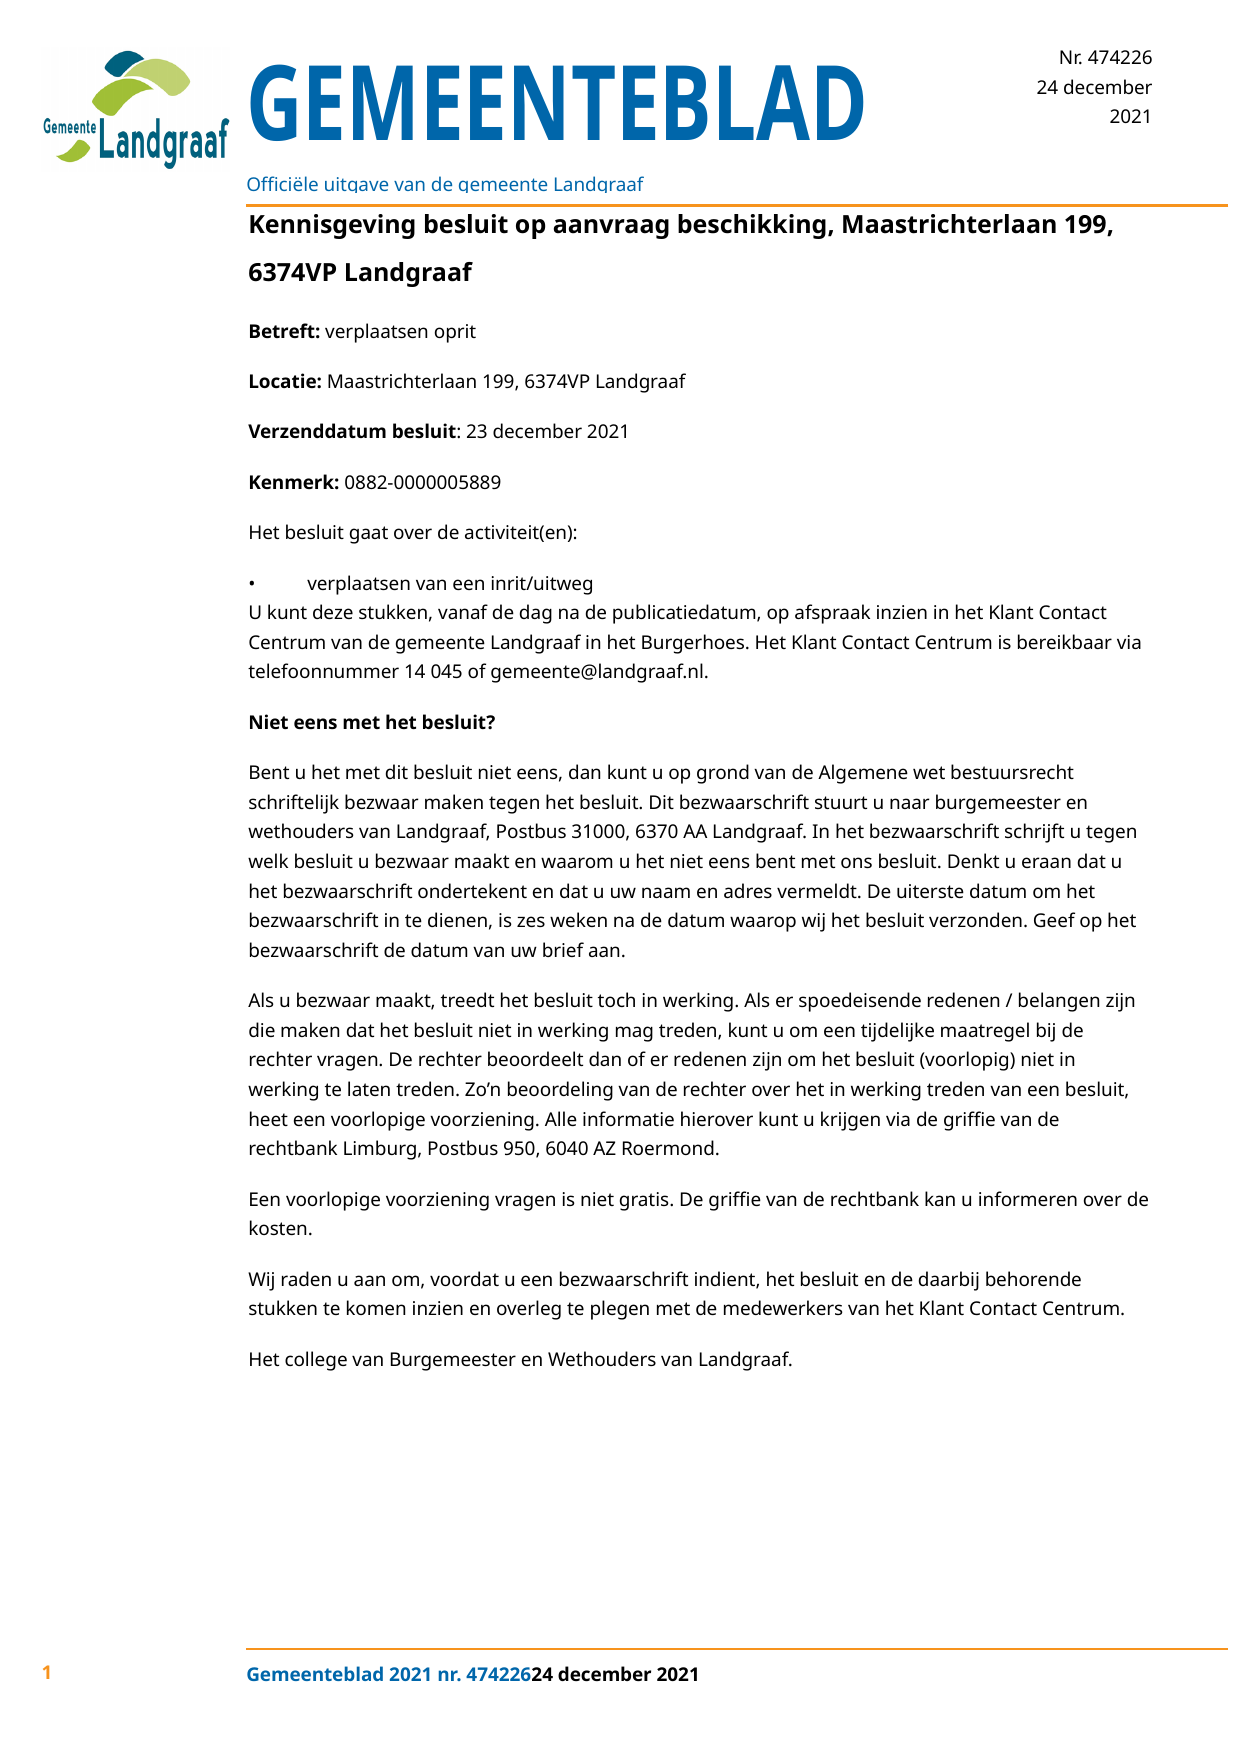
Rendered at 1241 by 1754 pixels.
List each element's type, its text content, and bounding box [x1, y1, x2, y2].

text Verzenddatum besluit: 23 december 2021 [248, 419, 1152, 444]
text Het besluit gaat over de activiteit(en): [248, 519, 1152, 545]
text Een voorlopige voorziening vragen is niet gratis. De griffie van de rechtbank kan u informeren over de kosten. [248, 1186, 1152, 1241]
list verplaatsen van een inrit/uitweg [248, 570, 1152, 596]
text Locatie: Maastrichterlaan 199, 6374VP Landgraaf [248, 368, 1152, 394]
text Als u bezwaar maakt, treedt het besluit toch in werking. Als er spoedeisende redenen / belangen zijn die maken dat het besluit niet in werking mag treden, kunt u om een tijdelijke maatregel bij de rechter vragen. De rechter beoordeelt dan of er redenen zijn om het besluit (voorlopig) niet in werking te laten treden. Zo’n beoordeling van de rechter over het in werking treden van een besluit, heet een voorlopige voorziening. Alle informatie hierover kunt u krijgen via de griffie van de rechtbank Limburg, Postbus 950, 6040 AZ Roermond. [248, 987, 1152, 1161]
text Kenmerk: 0882-0000005889 [248, 469, 1152, 495]
text Niet eens met het besluit? [248, 709, 1152, 735]
text Kennisgeving besluit op aanvraag beschikking, Maastrichterlaan 199, 6374VP Landgraaf [248, 207, 1152, 288]
text Bent u het met dit besluit niet eens, dan kunt u op grond van de Algemene wet bestuursrecht schriftelijk bezwaar maken tegen het besluit. Dit bezwaarschrift stuurt u naar burgemeester en wethouders van Landgraaf, Postbus 31000, 6370 AA Landgraaf. In het bezwaarschrift schrijft u tegen welk besluit u bezwaar maakt en waarom u het niet eens bent met ons besluit. Denkt u eraan dat u het bezwaarschrift ondertekent en dat u uw naam en adres vermeldt. De uiterste datum om het bezwaarschrift in te dienen, is zes weken na de datum waarop wij het besluit verzonden. Geef op het bezwaarschrift de datum van uw brief aan. [248, 759, 1152, 963]
text U kunt deze stukken, vanaf de dag na de publicatiedatum, op afspraak inzien in het Klant Contact Centrum van de gemeente Landgraaf in het Burgerhoes. Het Klant Contact Centrum is bereikbaar via telefoonnummer 14 045 of gemeente@landgraaf.nl. [248, 599, 1152, 684]
text Wij raden u aan om, voordat u een bezwaarschrift indient, het besluit en de daarbij behorende stukken te komen inzien en overleg te plegen met de medewerkers van het Klant Contact Centrum. [248, 1266, 1152, 1321]
text Het college van Burgemeester en Wethouders van Landgraaf. [248, 1346, 1152, 1372]
text Betreft: verplaatsen oprit [248, 318, 1152, 344]
picture [41, 47, 231, 172]
